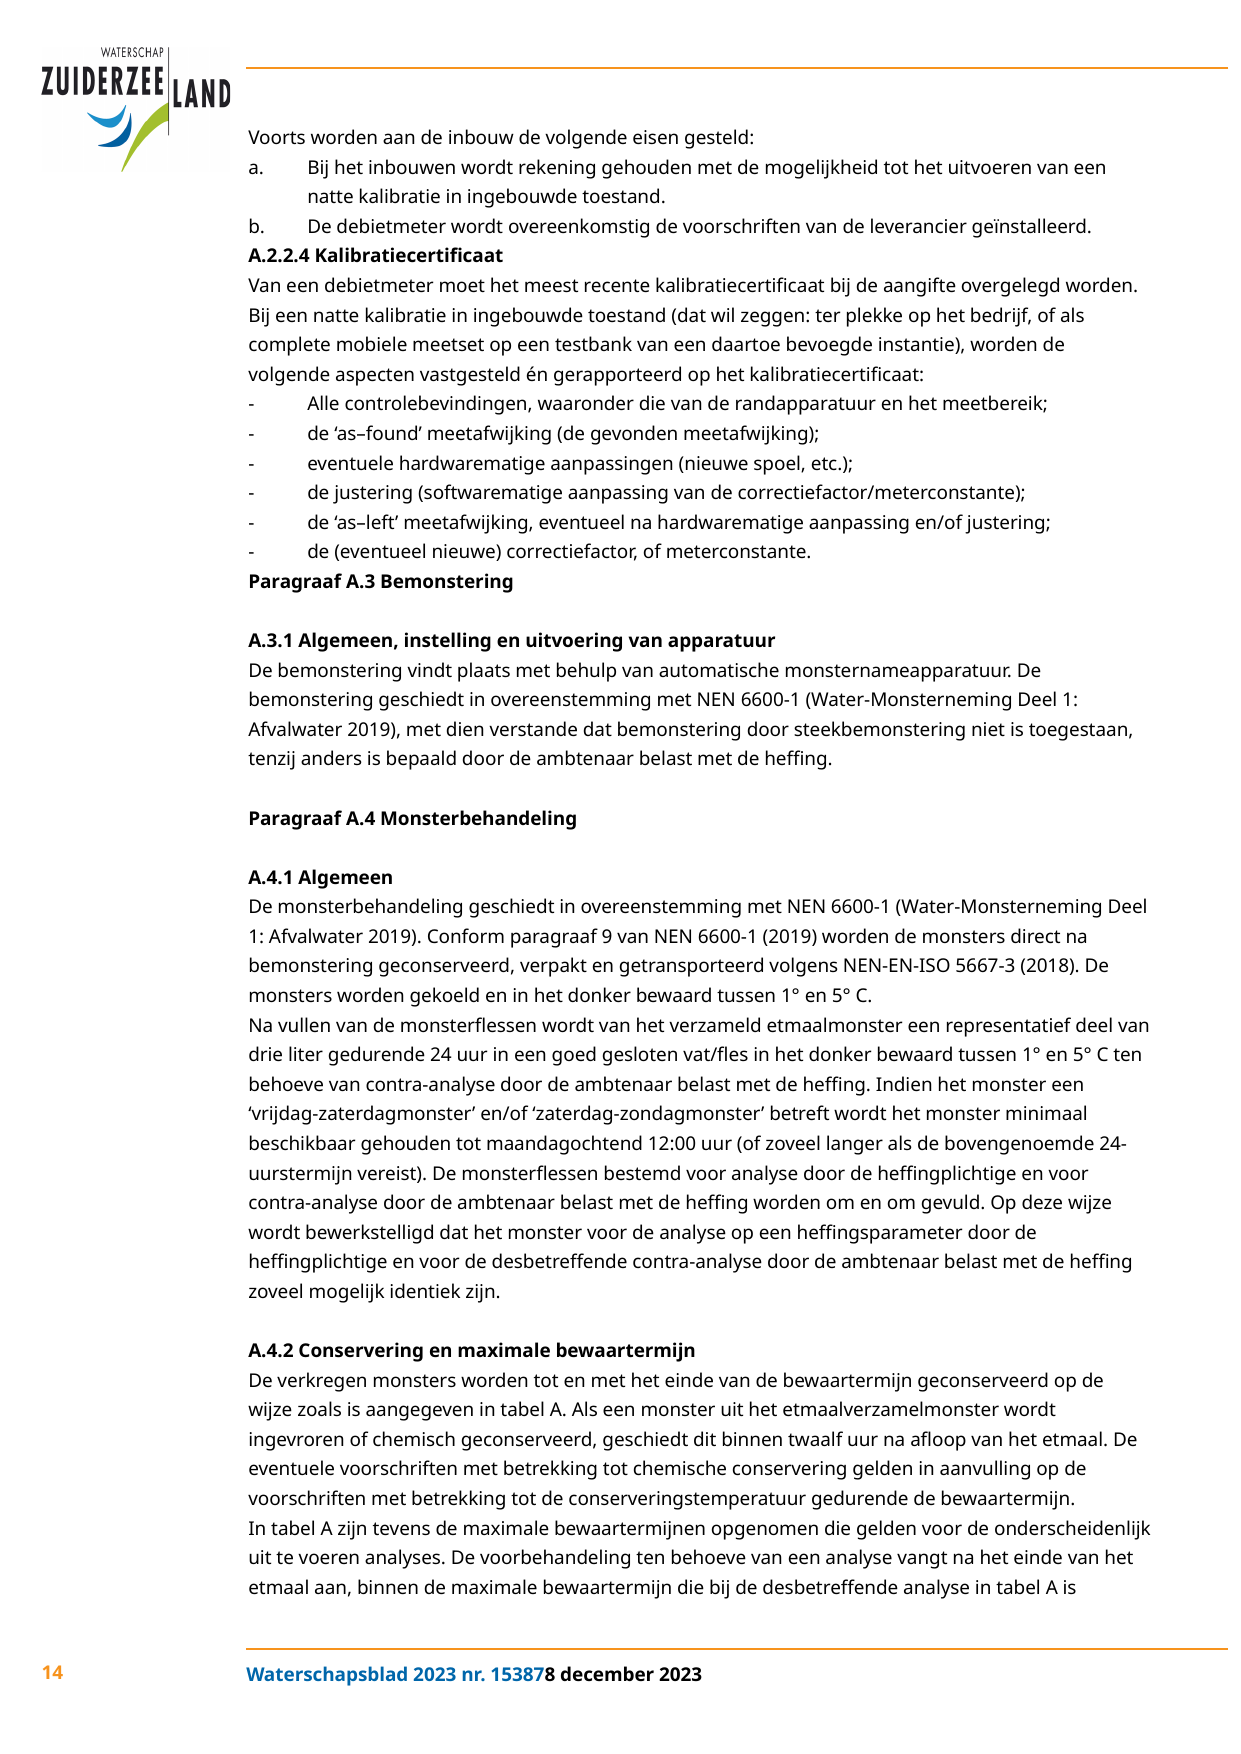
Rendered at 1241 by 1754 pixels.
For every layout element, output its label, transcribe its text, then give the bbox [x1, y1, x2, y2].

text A.4.2 Conservering en maximale bewaartermijn [248, 1337, 1152, 1363]
text De monsterbehandeling geschiedt in overeenstemming met NEN 6600-1 (Water-Monsterneming Deel 1: Afvalwater 2019). Conform paragraaf 9 van NEN 6600-1 (2019) worden de monsters direct na bemonstering geconserveerd, verpakt en getransporteerd volgens NEN-EN-ISO 5667-3 (2018). De monsters worden gekoeld en in het donker bewaard tussen 1° en 5° C. [248, 893, 1152, 1008]
text Paragraaf A.3 Bemonstering [248, 568, 1152, 594]
list De debietmeter wordt overeenkomstig de voorschriften van de leverancier geïnstalleerd. [248, 213, 1152, 239]
text A.4.1 Algemeen [248, 864, 1152, 890]
text A.2.2.4 Kalibratiecertificaat [248, 243, 1152, 268]
text In tabel A zijn tevens de maximale bewaartermijnen opgenomen die gelden voor de onderscheidenlijk uit te voeren analyses. De voorbehandeling ten behoeve van een analyse vangt na het einde van het etmaal aan, binnen de maximale bewaartermijn die bij de desbetreffende analyse in tabel A is [248, 1515, 1152, 1600]
text Voorts worden aan de inbouw de volgende eisen gesteld: [248, 124, 1152, 150]
picture [41, 47, 231, 172]
list Bij het inbouwen wordt rekening gehouden met de mogelijkheid tot het uitvoeren van een natte kalibratie in ingebouwde toestand. [248, 154, 1152, 209]
list eventuele hardwarematige aanpassingen (nieuwe spoel, etc.); [248, 450, 1152, 476]
list de (eventueel nieuwe) correctiefactor, of meterconstante. [248, 538, 1152, 564]
list Alle controlebevindingen, waaronder die van de randapparatuur en het meetbereik; [248, 391, 1152, 416]
list de ‘as–left’ meetafwijking, eventueel na hardwarematige aanpassing en/of justering; [248, 509, 1152, 535]
text De bemonstering vindt plaats met behulp van automatische monsternameapparatuur. De bemonstering geschiedt in overeenstemming met NEN 6600-1 (Water-Monsterneming Deel 1: Afvalwater 2019), met dien verstande dat bemonstering door steekbemonstering niet is toegestaan, tenzij anders is bepaald door de ambtenaar belast met de heffing. [248, 657, 1152, 771]
text Paragraaf A.4 Monsterbehandeling [248, 805, 1152, 831]
text Na vullen van de monsterflessen wordt van het verzameld etmaalmonster een representatief deel van drie liter gedurende 24 uur in een goed gesloten vat/fles in het donker bewaard tussen 1° en 5° C ten behoeve van contra-analyse door de ambtenaar belast met de heffing. Indien het monster een ‘vrijdag-zaterdagmonster’ en/of ‘zaterdag-zondagmonster’ betreft wordt het monster minimaal beschikbaar gehouden tot maandagochtend 12:00 uur (of zoveel langer als de bovengenoemde 24-uurstermijn vereist). De monsterflessen bestemd voor analyse door de heffingplichtige en voor contra-analyse door de ambtenaar belast met de heffing worden om en om gevuld. Op deze wijze wordt bewerkstelligd dat het monster voor de analyse op een heffingsparameter door de heffingplichtige en voor de desbetreffende contra-analyse door de ambtenaar belast met de heffing zoveel mogelijk identiek zijn. [248, 1012, 1152, 1304]
list de justering (softwarematige aanpassing van de correctiefactor/meterconstante); [248, 479, 1152, 505]
text De verkregen monsters worden tot en met het einde van de bewaartermijn geconserveerd op de wijze zoals is aangegeven in tabel A. Als een monster uit het etmaalverzamelmonster wordt ingevroren of chemisch geconserveerd, geschiedt dit binnen twaalf uur na afloop van het etmaal. De eventuele voorschriften met betrekking tot chemische conservering gelden in aanvulling op de voorschriften met betrekking tot de conserveringstemperatuur gedurende de bewaartermijn. [248, 1367, 1152, 1511]
text A.3.1 Algemeen, instelling en uitvoering van apparatuur [248, 627, 1152, 653]
list de ‘as–found’ meetafwijking (de gevonden meetafwijking); [248, 420, 1152, 446]
text Van een debietmeter moet het meest recente kalibratiecertificaat bij de aangifte overgelegd worden. Bij een natte kalibratie in ingebouwde toestand (dat wil zeggen: ter plekke op het bedrijf, of als complete mobiele meetset op een testbank van een daartoe bevoegde instantie), worden de volgende aspecten vastgesteld én gerapporteerd op het kalibratiecertificaat: [248, 272, 1152, 387]
